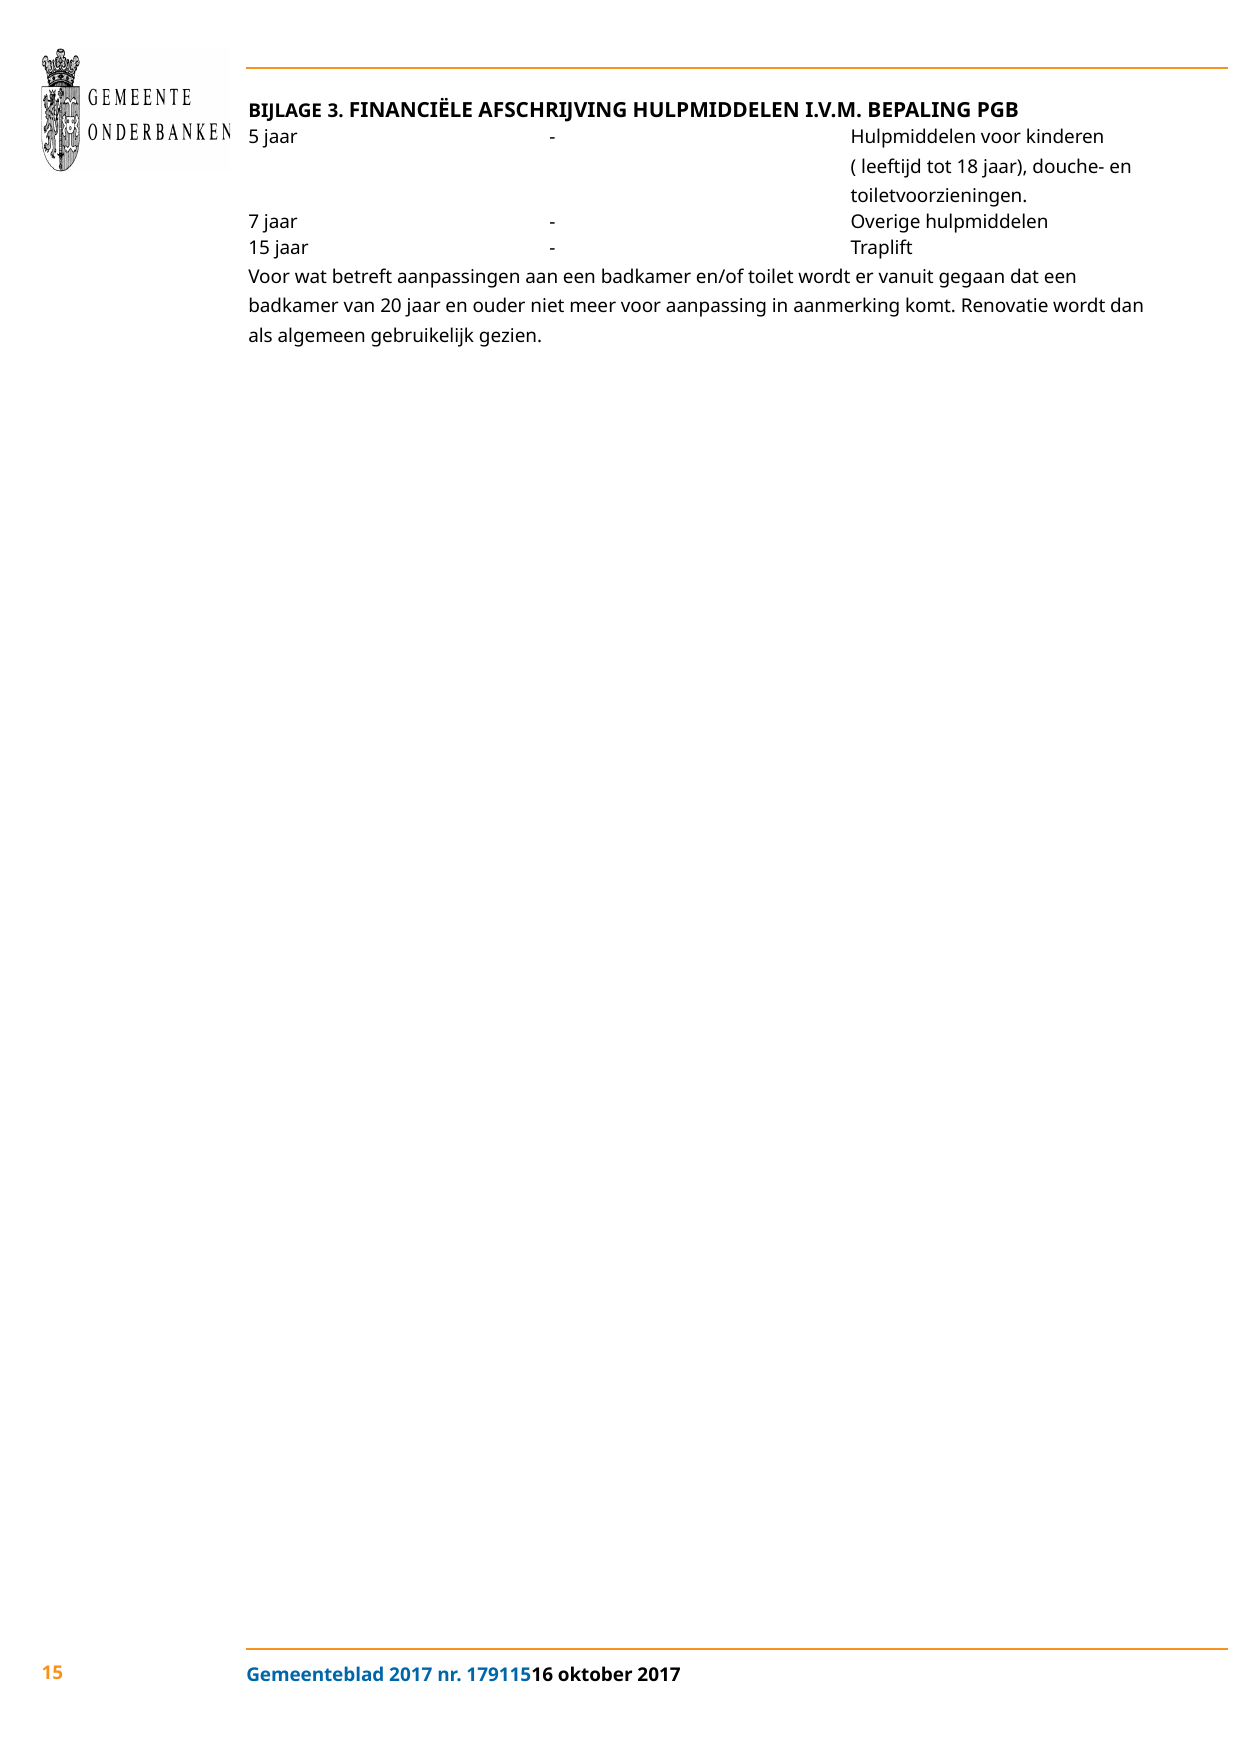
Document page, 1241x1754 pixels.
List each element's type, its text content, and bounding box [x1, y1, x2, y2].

picture [41, 47, 231, 172]
text Voor wat betreft aanpassingen aan een badkamer en/of toilet wordt er vanuit gegaan dat een badkamer van 20 jaar en ouder niet meer voor aanpassing in aanmerking komt. Renovatie wordt dan als algemeen gebruikelijk gezien. [248, 263, 1152, 348]
table_cell Traplift [850, 234, 1152, 260]
text BIJLAGE 3. FINANCIËLE AFSCHRIJVING HULPMIDDELEN I.V.M. BEPALING PGB [248, 95, 1152, 123]
table_header - [549, 124, 850, 208]
table_cell - [549, 234, 850, 260]
table_cell 15 jaar [248, 234, 549, 260]
table_cell - [549, 208, 850, 234]
table_header 5 jaar [248, 124, 549, 208]
table_header Hulpmiddelen voor kinderen ( leeftijd tot 18 jaar), douche- en toiletvoorzieningen. [850, 124, 1152, 208]
table_cell 7 jaar [248, 208, 549, 234]
table_cell Overige hulpmiddelen [850, 208, 1152, 234]
